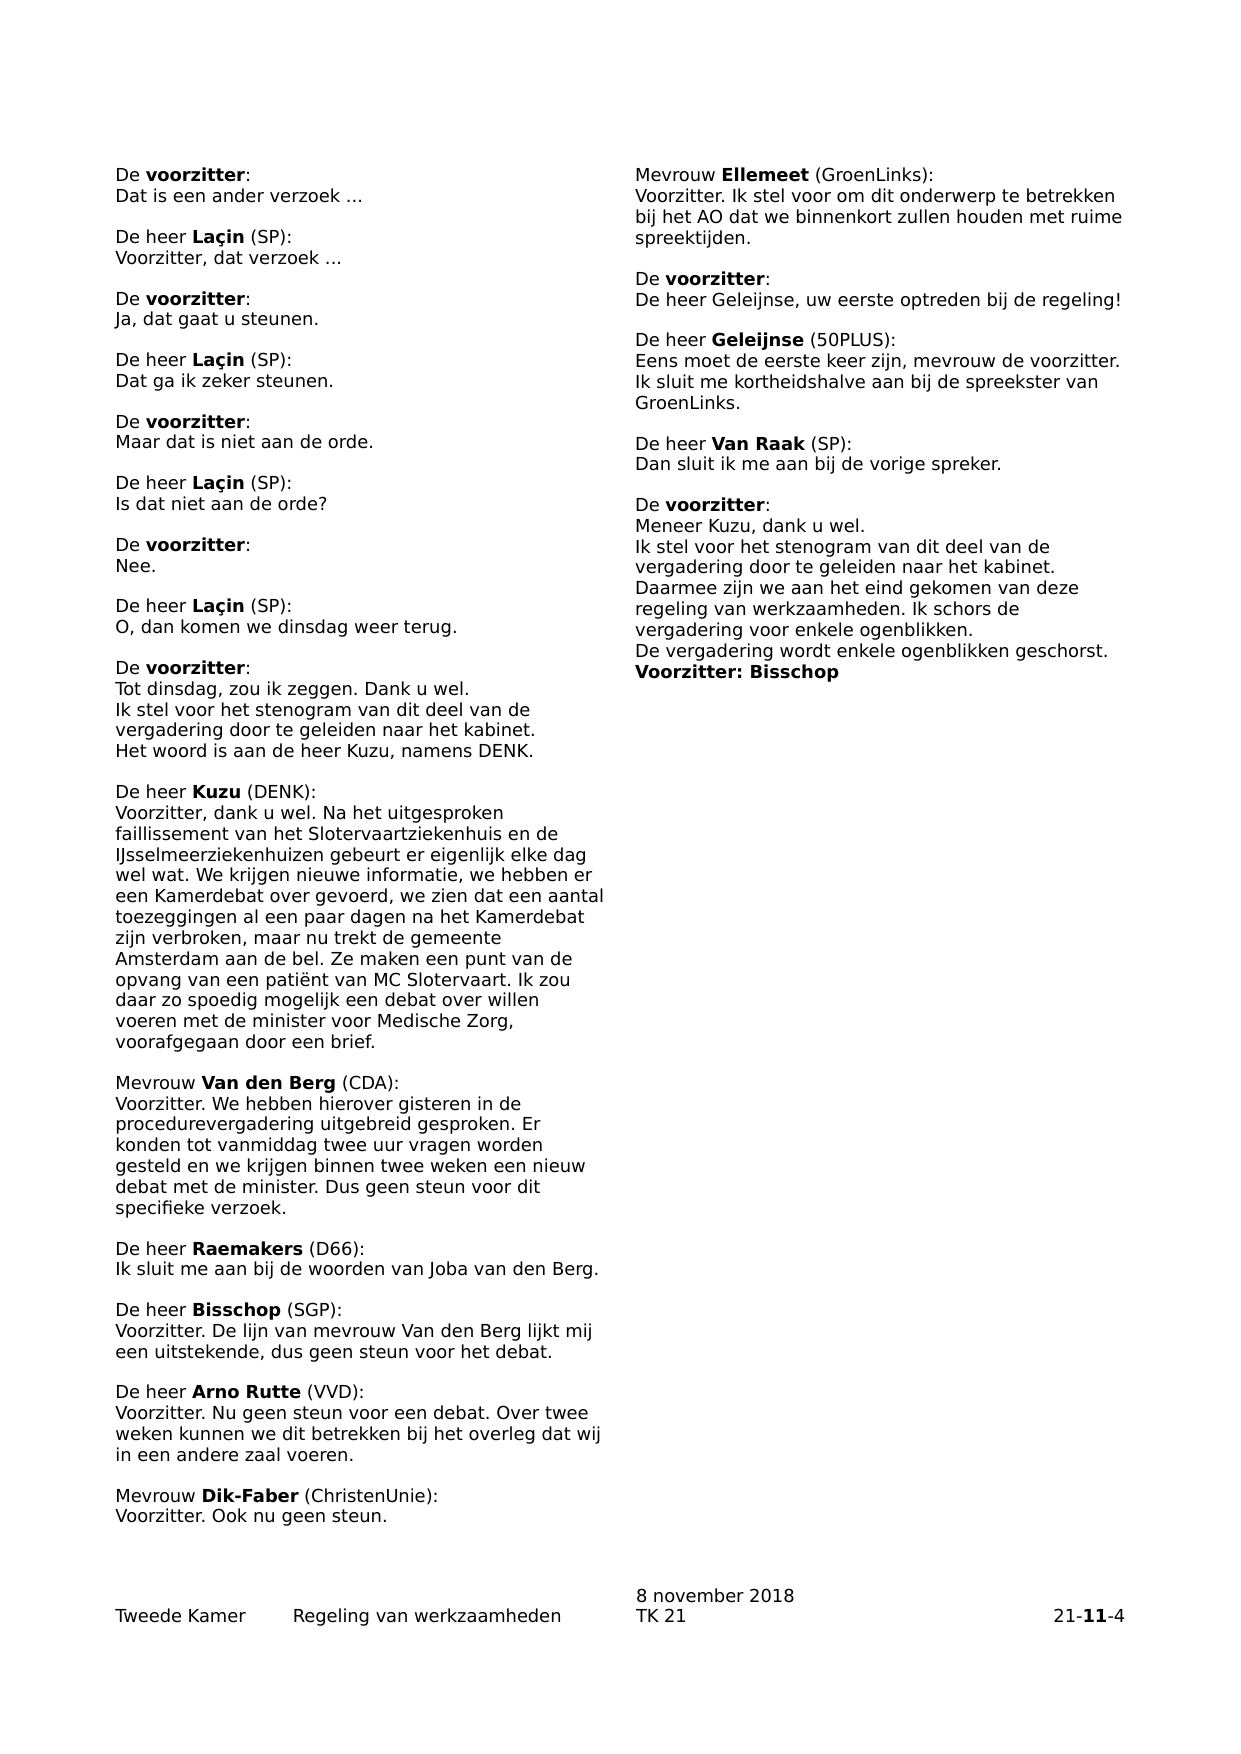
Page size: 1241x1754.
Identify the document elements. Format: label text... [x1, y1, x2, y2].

text Maar dat is niet aan de orde. [115, 432, 605, 453]
text Meneer Kuzu, dank u wel. [635, 516, 1125, 536]
text Dan sluit ik me aan bij de vorige spreker. [635, 454, 1125, 475]
text De heer Arno Rutte (VVD): [115, 1382, 605, 1403]
text De voorzitter: [115, 535, 605, 555]
text De heer Geleijnse (50PLUS): [635, 330, 1125, 351]
text Dat ga ik zeker steunen. [115, 371, 605, 392]
text Eens moet de eerste keer zijn, mevrouw de voorzitter. Ik sluit me kortheidshalve aan bij de spreekster van GroenLinks. [635, 351, 1125, 413]
text De heer Laçin (SP): [115, 596, 605, 617]
text De heer Raemakers (D66): [115, 1238, 605, 1259]
text De heer Bisschop (SGP): [115, 1300, 605, 1321]
text De heer Laçin (SP): [115, 350, 605, 371]
text De heer Kuzu (DENK): [115, 782, 605, 803]
text De voorzitter: [115, 412, 605, 432]
text Ik stel voor het stenogram van dit deel van de vergadering door te geleiden naar het kabinet. [635, 536, 1125, 578]
text Voorzitter, dat verzoek ... [115, 248, 605, 268]
text Mevrouw Dik-Faber (ChristenUnie): [115, 1486, 605, 1506]
text Daarmee zijn we aan het eind gekomen van deze regeling van werkzaamheden. Ik schors de vergadering voor enkele ogenblikken. [635, 578, 1125, 641]
text De voorzitter: [635, 268, 1125, 289]
text Voorzitter. Nu geen steun voor een debat. Over twee weken kunnen we dit betrekken bij het overleg dat wij in een andere zaal voeren. [115, 1403, 605, 1466]
text O, dan komen we dinsdag weer terug. [115, 617, 605, 638]
text Ik stel voor het stenogram van dit deel van de vergadering door te geleiden naar het kabinet. [115, 699, 605, 741]
text Nee. [115, 555, 605, 576]
text Voorzitter. Ik stel voor om dit onderwerp te betrekken bij het AO dat we binnenkort zullen houden met ruime spreektijden. [635, 186, 1125, 248]
text Tot dinsdag, zou ik zeggen. Dank u wel. [115, 678, 605, 699]
text De voorzitter: [115, 658, 605, 678]
text De heer Laçin (SP): [115, 227, 605, 248]
text Is dat niet aan de orde? [115, 494, 605, 515]
text De heer Laçin (SP): [115, 473, 605, 494]
text Ik sluit me aan bij de woorden van Joba van den Berg. [115, 1259, 605, 1280]
text Het woord is aan de heer Kuzu, namens DENK. [115, 741, 605, 762]
text Mevrouw Ellemeet (GroenLinks): [635, 165, 1125, 186]
text De voorzitter: [635, 495, 1125, 516]
text De heer Geleijnse, uw eerste optreden bij de regeling! [635, 289, 1125, 310]
text Voorzitter. We hebben hierover gisteren in de procedurevergadering uitgebreid gesproken. Er konden tot vanmiddag twee uur vragen worden gesteld en we krijgen binnen twee weken een nieuw debat met de minister. Dus geen steun voor dit specifieke verzoek. [115, 1093, 605, 1218]
text Voorzitter. Ook nu geen steun. [115, 1506, 605, 1527]
text Voorzitter. De lijn van mevrouw Van den Berg lijkt mij een uitstekende, dus geen steun voor het debat. [115, 1321, 605, 1362]
text Mevrouw Van den Berg (CDA): [115, 1073, 605, 1093]
text Voorzitter: Bisschop [635, 661, 1125, 682]
text De heer Van Raak (SP): [635, 433, 1125, 454]
text De vergadering wordt enkele ogenblikken geschorst. [635, 641, 1125, 661]
text De voorzitter: [115, 288, 605, 309]
text Voorzitter, dank u wel. Na het uitgesproken faillissement van het Slotervaartziekenhuis en de IJsselmeerziekenhuizen gebeurt er eigenlijk elke dag wel wat. We krijgen nieuwe informatie, we hebben er een Kamerdebat over gevoerd, we zien dat een aantal toezeggingen al een paar dagen na het Kamerdebat zijn verbroken, maar nu trekt de gemeente Amsterdam aan de bel. Ze maken een punt van de opvang van een patiënt van MC Slotervaart. Ik zou daar zo spoedig mogelijk een debat over willen voeren met de minister voor Medische Zorg, voorafgegaan door een brief. [115, 803, 605, 1053]
text Ja, dat gaat u steunen. [115, 309, 605, 330]
text Dat is een ander verzoek ... [115, 186, 605, 207]
text De voorzitter: [115, 165, 605, 186]
